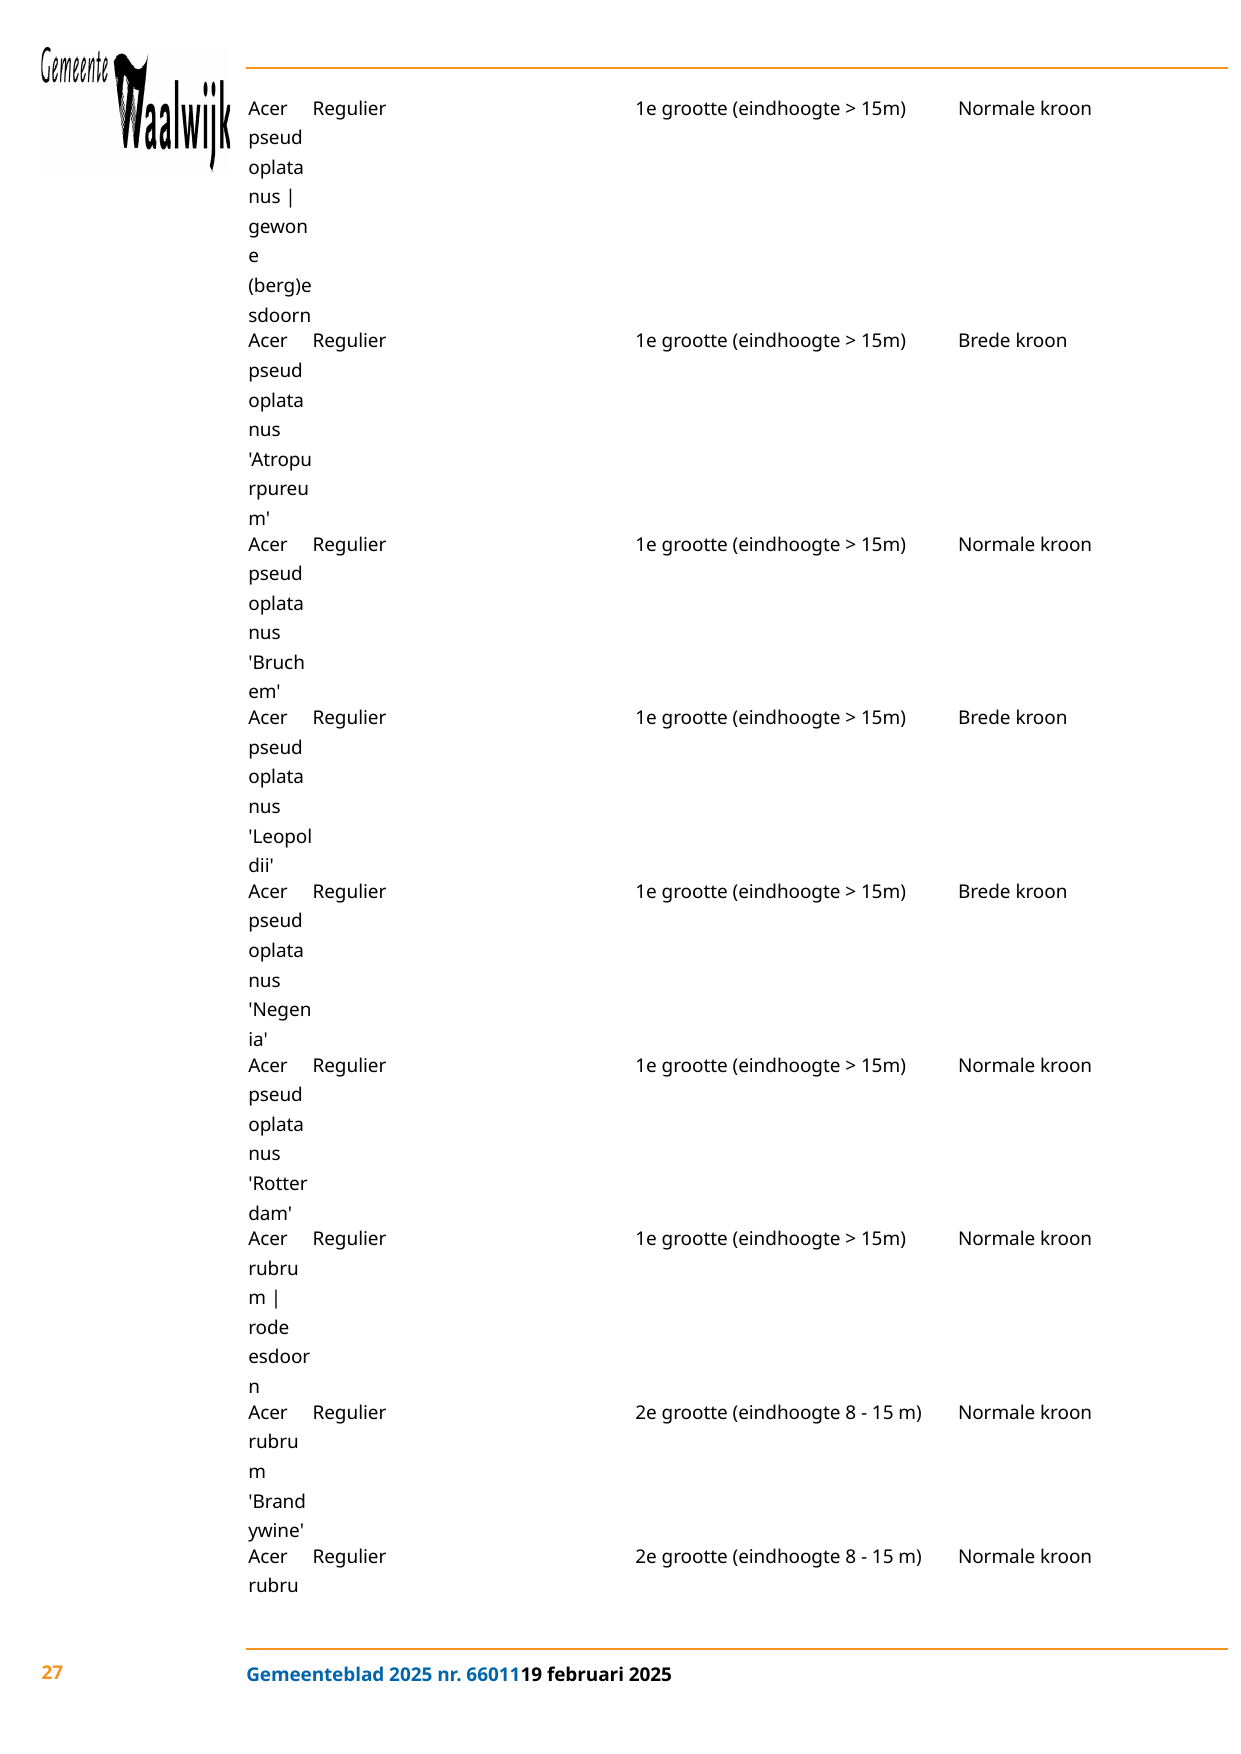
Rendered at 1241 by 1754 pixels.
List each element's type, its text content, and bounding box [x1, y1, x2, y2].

table_cell Acer pseudoplatanus 'Negenia' [248, 878, 312, 1052]
picture [41, 47, 231, 172]
table_cell Acer pseudoplatanus 'Rotterdam' [248, 1052, 312, 1225]
table_cell Normale kroon [958, 95, 1152, 328]
table_cell Normale kroon [958, 531, 1152, 704]
table_cell Acer pseudoplatanus 'Leopoldii' [248, 705, 312, 878]
table_cell 1e grootte (eindhoogte > 15m) [635, 95, 958, 328]
table_cell Normale kroon [958, 1543, 1152, 1598]
table_cell Regulier [313, 95, 635, 328]
table_cell Acer pseudoplatanus 'Atropurpureum' [248, 328, 312, 531]
table_cell 2e grootte (eindhoogte 8 - 15 m) [635, 1399, 958, 1543]
table_cell 1e grootte (eindhoogte > 15m) [635, 1052, 958, 1225]
table_cell Regulier [313, 1543, 635, 1598]
table_cell Regulier [313, 1399, 635, 1543]
table_cell Acer rubrum | rode esdoorn [248, 1225, 312, 1399]
table_cell Acer rubru [248, 1543, 312, 1598]
table_cell Acer pseudoplatanus | gewone (berg)esdoorn [248, 95, 312, 328]
table_cell 1e grootte (eindhoogte > 15m) [635, 705, 958, 878]
table_cell Normale kroon [958, 1052, 1152, 1225]
table_cell Regulier [313, 878, 635, 1052]
table_cell Brede kroon [958, 878, 1152, 1052]
table_cell 1e grootte (eindhoogte > 15m) [635, 531, 958, 704]
table_cell 1e grootte (eindhoogte > 15m) [635, 328, 958, 531]
table_cell 1e grootte (eindhoogte > 15m) [635, 1225, 958, 1399]
table_cell 1e grootte (eindhoogte > 15m) [635, 878, 958, 1052]
table_cell Brede kroon [958, 328, 1152, 531]
table_cell Acer rubrum 'Brandywine' [248, 1399, 312, 1543]
table_cell Normale kroon [958, 1225, 1152, 1399]
table_cell Normale kroon [958, 1399, 1152, 1543]
table_cell Regulier [313, 1052, 635, 1225]
table_cell 2e grootte (eindhoogte 8 - 15 m) [635, 1543, 958, 1598]
table_cell Regulier [313, 1225, 635, 1399]
table_cell Regulier [313, 705, 635, 878]
table_cell Regulier [313, 328, 635, 531]
table_cell Regulier [313, 531, 635, 704]
table_cell Acer pseudoplatanus 'Bruchem' [248, 531, 312, 704]
table_cell Brede kroon [958, 705, 1152, 878]
